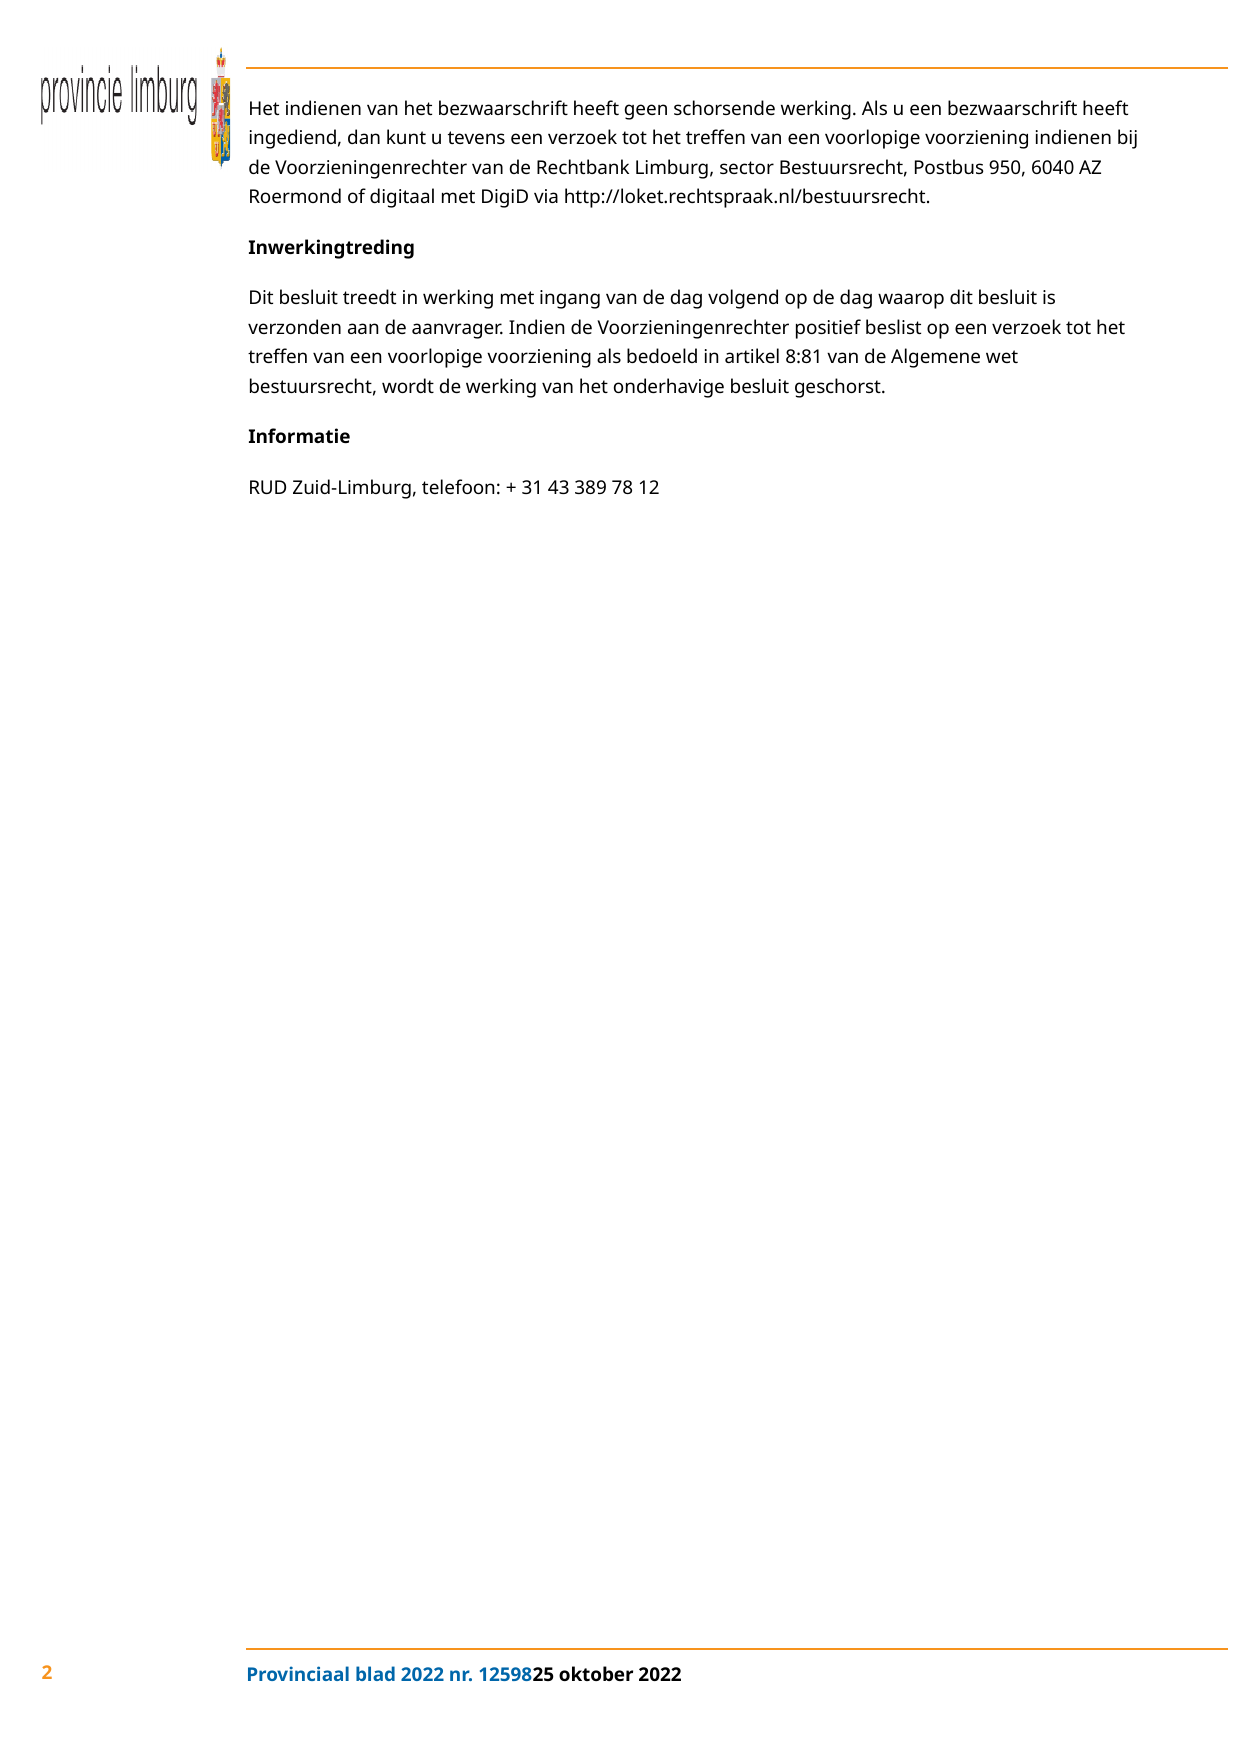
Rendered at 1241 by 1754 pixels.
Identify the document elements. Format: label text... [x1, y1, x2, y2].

text Dit besluit treedt in werking met ingang van de dag volgend op de dag waarop dit besluit is verzonden aan de aanvrager. Indien de Voorzieningenrechter positief beslist op een verzoek tot het treffen van een voorlopige voorziening als bedoeld in artikel 8:81 van de Algemene wet bestuursrecht, wordt de werking van het onderhavige besluit geschorst. [248, 284, 1152, 399]
text Het indienen van het bezwaarschrift heeft geen schorsende werking. Als u een bezwaarschrift heeft ingediend, dan kunt u tevens een verzoek tot het treffen van een voorlopige voorziening indienen bij de Voorzieningenrechter van de Rechtbank Limburg, sector Bestuursrecht, Postbus 950, 6040 AZ Roermond of digitaal met DigiD via http://loket.rechtspraak.nl/bestuursrecht. [248, 95, 1152, 209]
text RUD Zuid-Limburg, telefoon: + 31 43 389 78 12 [248, 474, 1152, 500]
text Inwerkingtreding [248, 234, 1152, 260]
picture [41, 47, 231, 172]
text Informatie [248, 423, 1152, 449]
